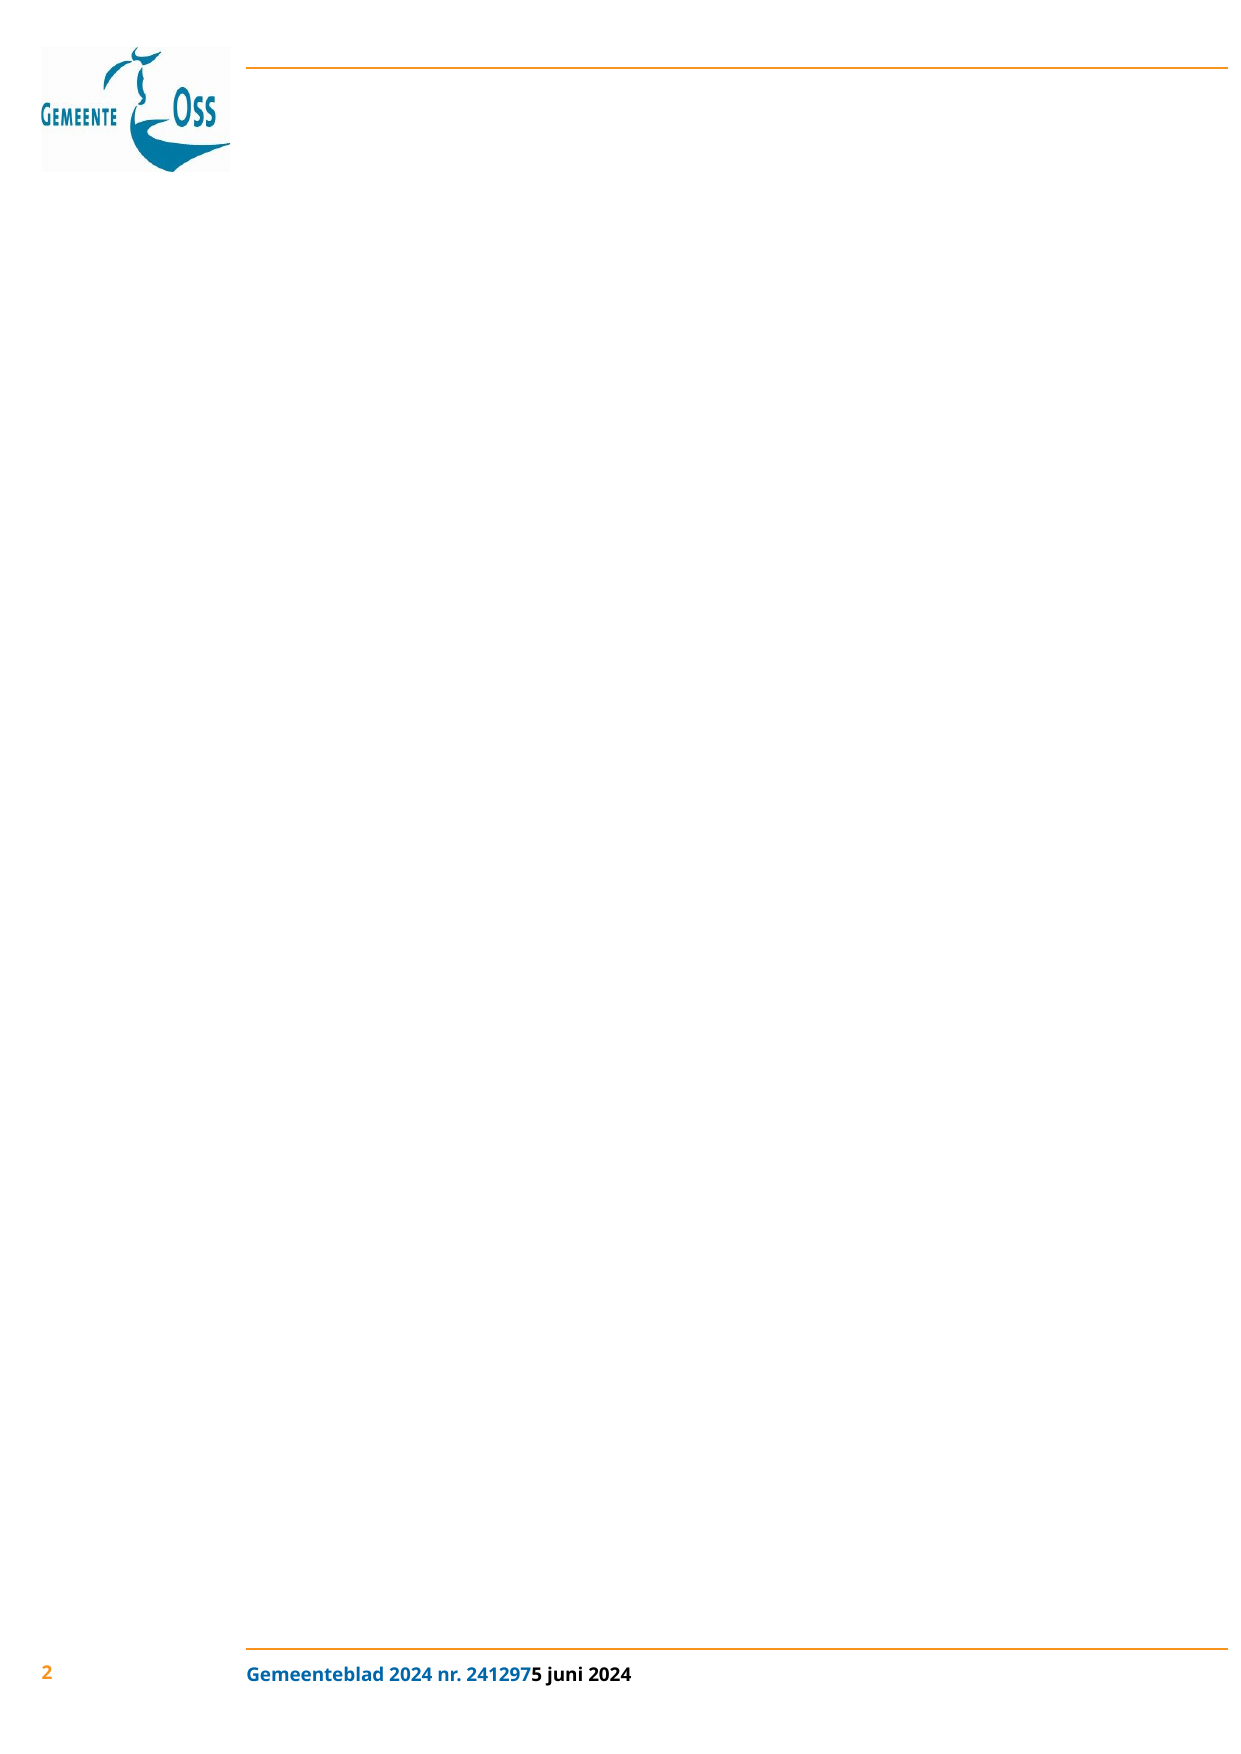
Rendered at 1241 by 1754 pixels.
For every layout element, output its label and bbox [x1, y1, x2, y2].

picture [41, 47, 231, 172]
